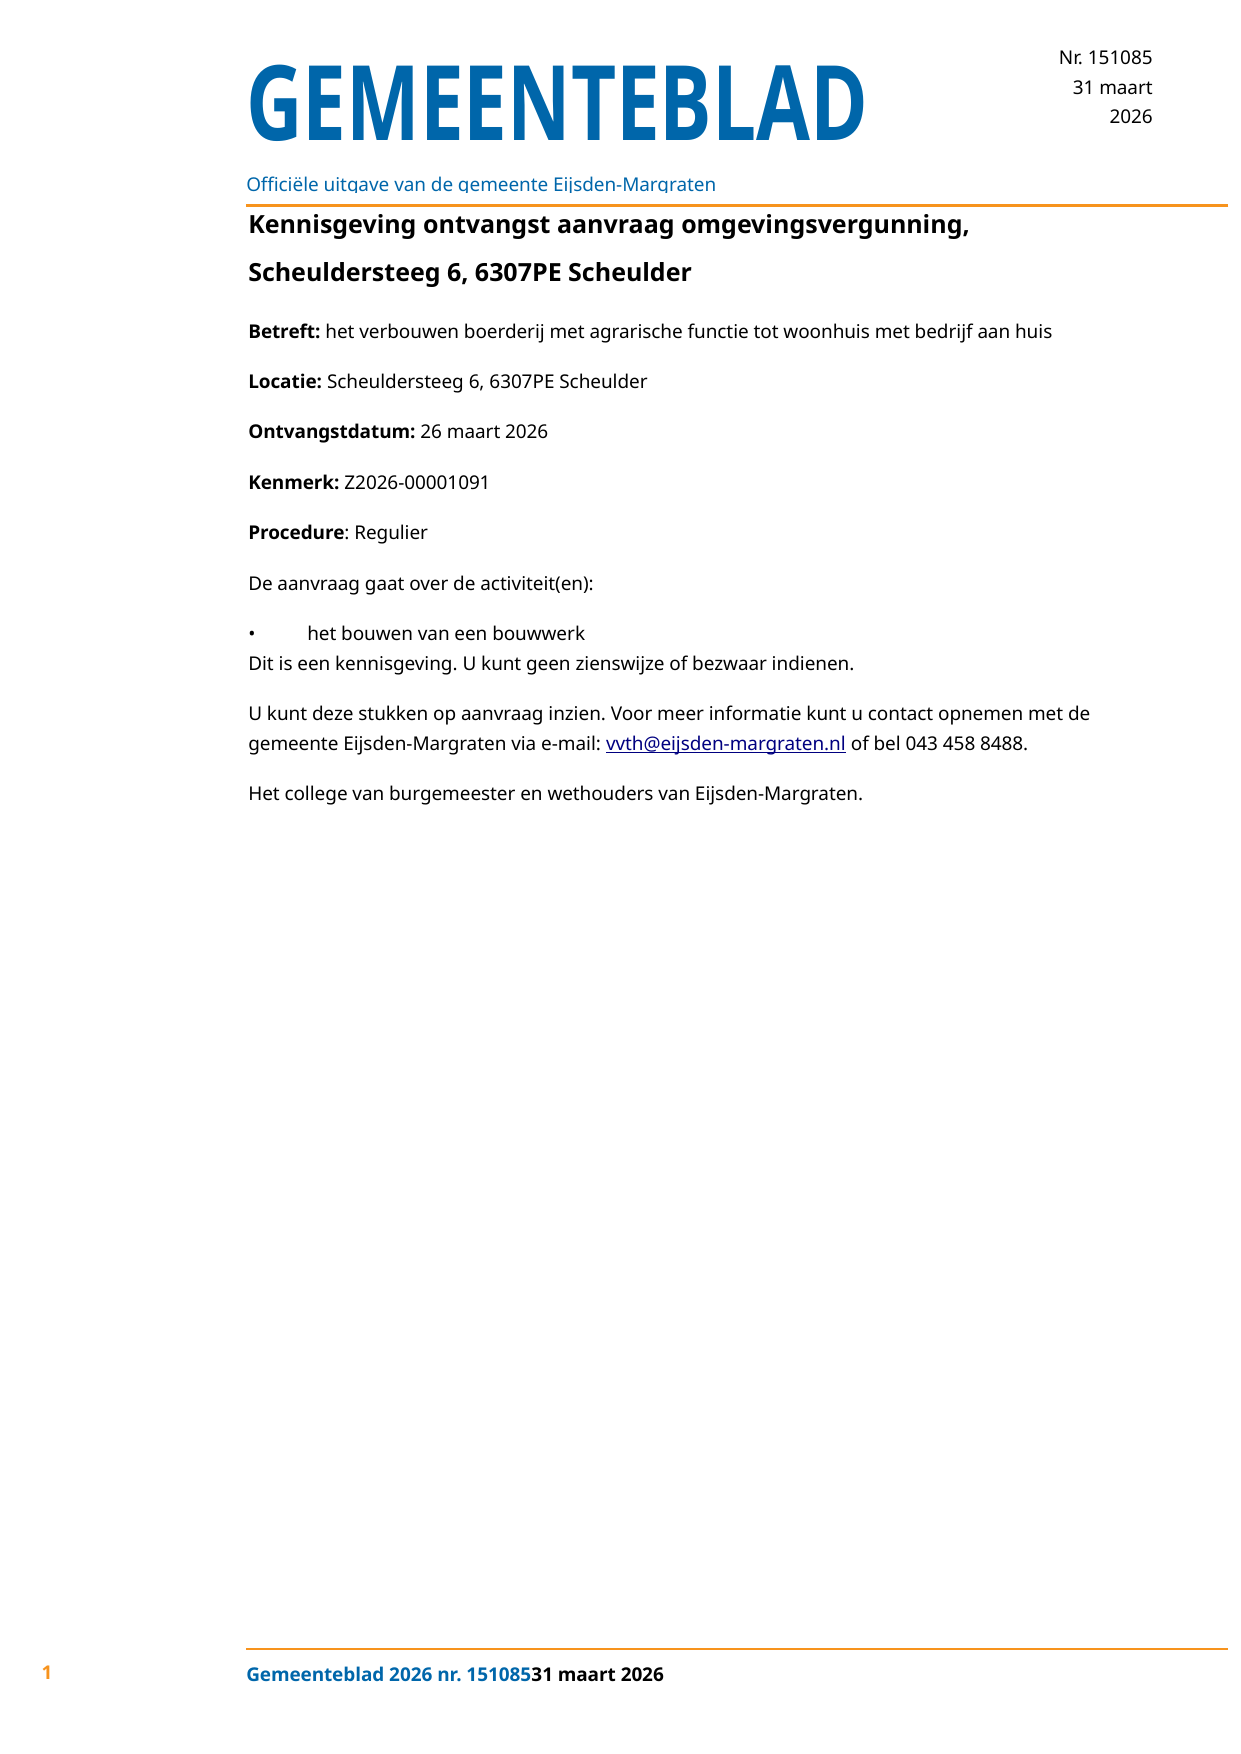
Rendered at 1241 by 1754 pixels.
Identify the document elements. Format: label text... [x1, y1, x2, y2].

text U kunt deze stukken op aanvraag inzien. Voor meer informatie kunt u contact opnemen met de gemeente Eijsden-Margraten via e-mail: vvth@eijsden-margraten.nl of bel 043 458 8488. [248, 700, 1152, 756]
text Ontvangstdatum: 26 maart 2026 [248, 419, 1152, 444]
text Procedure: Regulier [248, 519, 1152, 545]
list het bouwen van een bouwwerk [248, 620, 1152, 646]
text Kenmerk: Z2026-00001091 [248, 469, 1152, 495]
text Locatie: Scheuldersteeg 6, 6307PE Scheulder [248, 368, 1152, 394]
text Dit is een kennisgeving. U kunt geen zienswijze of bezwaar indienen. [248, 650, 1152, 676]
text De aanvraag gaat over de activiteit(en): [248, 570, 1152, 596]
picture [41, 47, 231, 172]
text Betreft: het verbouwen boerderij met agrarische functie tot woonhuis met bedrijf aan huis [248, 318, 1152, 344]
text Kennisgeving ontvangst aanvraag omgevingsvergunning, Scheuldersteeg 6, 6307PE Scheulder [248, 207, 1152, 288]
text Het college van burgemeester en wethouders van Eijsden-Margraten. [248, 780, 1152, 806]
